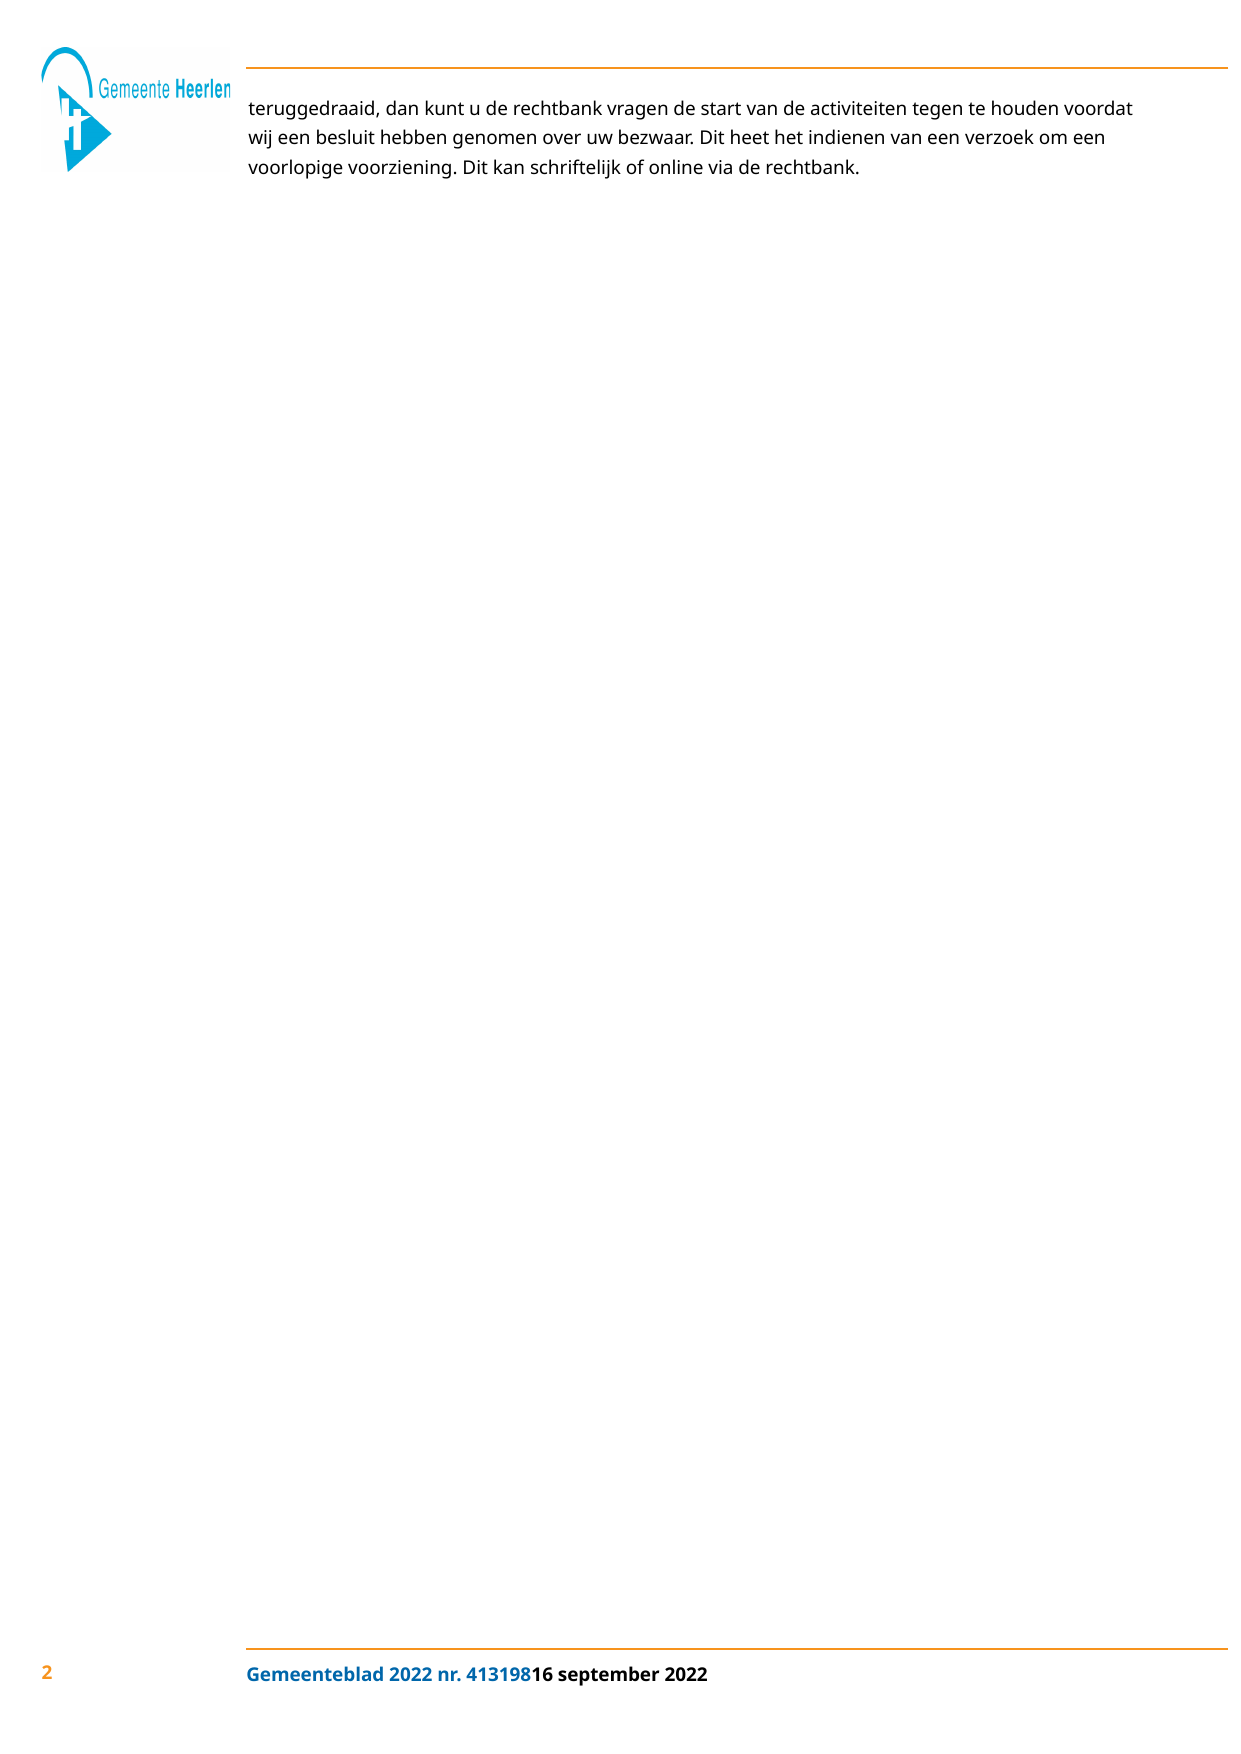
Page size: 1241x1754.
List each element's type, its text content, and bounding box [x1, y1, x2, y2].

text teruggedraaid, dan kunt u de rechtbank vragen de start van de activiteiten tegen te houden voordat wij een besluit hebben genomen over uw bezwaar. Dit heet het indienen van een verzoek om een voorlopige voorziening. Dit kan schriftelijk of online via de rechtbank. [248, 95, 1152, 180]
picture [41, 47, 59, 70]
picture [41, 47, 231, 172]
